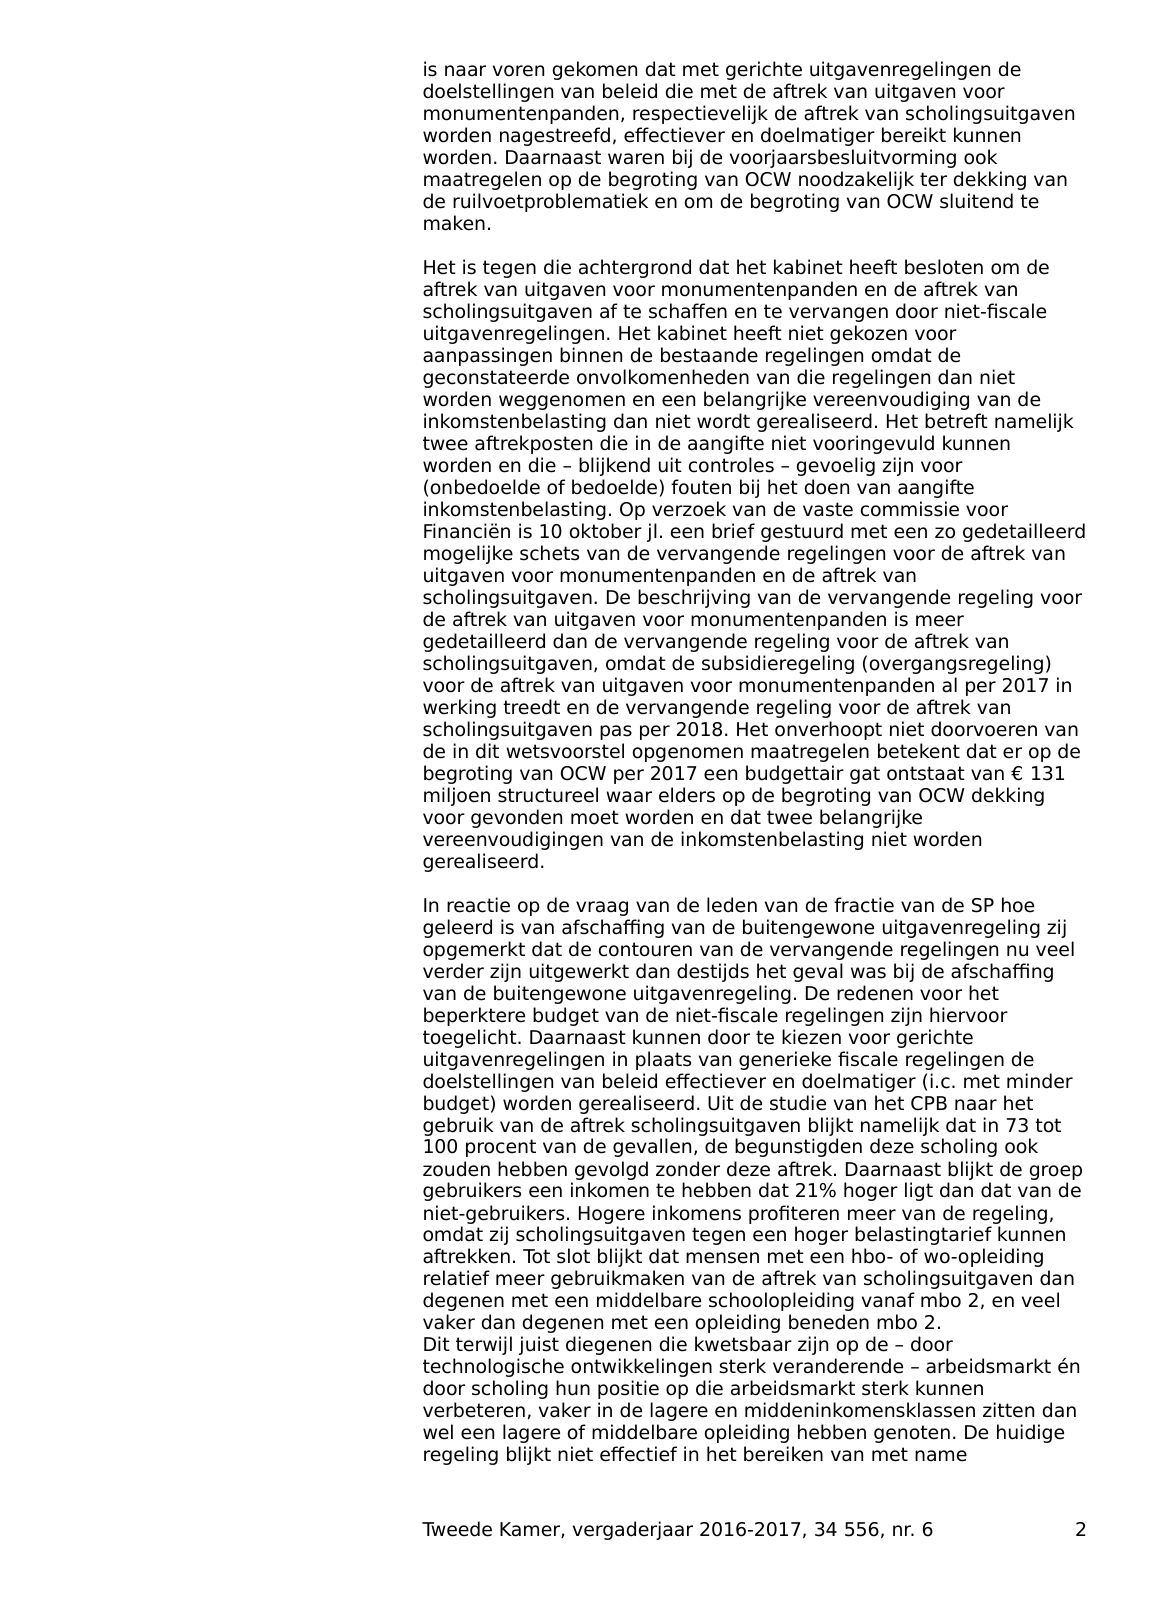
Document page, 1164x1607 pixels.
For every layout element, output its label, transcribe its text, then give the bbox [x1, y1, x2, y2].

text is naar voren gekomen dat met gerichte uitgavenregelingen de doelstellingen van beleid die met de aftrek van uitgaven voor monumentenpanden, respectievelijk de aftrek van scholingsuitgaven worden nagestreefd, effectiever en doelmatiger bereikt kunnen worden. Daarnaast waren bij de voorjaarsbesluitvorming ook maatregelen op de begroting van OCW noodzakelijk ter dekking van de ruilvoetproblematiek en om de begroting van OCW sluitend te maken. [422, 59, 1087, 235]
text Het is tegen die achtergrond dat het kabinet heeft besloten om de aftrek van uitgaven voor monumentenpanden en de aftrek van scholingsuitgaven af te schaffen en te vervangen door niet-fiscale uitgavenregelingen. Het kabinet heeft niet gekozen voor aanpassingen binnen de bestaande regelingen omdat de geconstateerde onvolkomenheden van die regelingen dan niet worden weggenomen en een belangrijke vereenvoudiging van de inkomstenbelasting dan niet wordt gerealiseerd. Het betreft namelijk twee aftrekposten die in de aangifte niet vooringevuld kunnen worden en die – blijkend uit controles – gevoelig zijn voor (onbedoelde of bedoelde) fouten bij het doen van aangifte inkomstenbelasting. Op verzoek van de vaste commissie voor Financiën is 10 oktober jl. een brief gestuurd met een zo gedetailleerd mogelijke schets van de vervangende regelingen voor de aftrek van uitgaven voor monumentenpanden en de aftrek van scholingsuitgaven. De beschrijving van de vervangende regeling voor de aftrek van uitgaven voor monumentenpanden is meer gedetailleerd dan de vervangende regeling voor de aftrek van scholingsuitgaven, omdat de subsidieregeling (overgangsregeling) voor de aftrek van uitgaven voor monumentenpanden al per 2017 in werking treedt en de vervangende regeling voor de aftrek van scholingsuitgaven pas per 2018. Het onverhoopt niet doorvoeren van de in dit wetsvoorstel opgenomen maatregelen betekent dat er op de begroting van OCW per 2017 een budgettair gat ontstaat van € 131 miljoen structureel waar elders op de begroting van OCW dekking voor gevonden moet worden en dat twee belangrijke vereenvoudigingen van de inkomstenbelasting niet worden gerealiseerd. [422, 257, 1087, 872]
text In reactie op de vraag van de leden van de fractie van de SP hoe geleerd is van afschaffing van de buitengewone uitgavenregeling zij opgemerkt dat de contouren van de vervangende regelingen nu veel verder zijn uitgewerkt dan destijds het geval was bij de afschaffing van de buitengewone uitgavenregeling. De redenen voor het beperktere budget van de niet-fiscale regelingen zijn hiervoor toegelicht. Daarnaast kunnen door te kiezen voor gerichte uitgavenregelingen in plaats van generieke fiscale regelingen de doelstellingen van beleid effectiever en doelmatiger (i.c. met minder budget) worden gerealiseerd. Uit de studie van het CPB naar het gebruik van de aftrek scholingsuitgaven blijkt namelijk dat in 73 tot 100 procent van de gevallen, de begunstigden deze scholing ook zouden hebben gevolgd zonder deze aftrek. Daarnaast blijkt de groep gebruikers een inkomen te hebben dat 21% hoger ligt dan dat van de niet-gebruikers. Hogere inkomens profiteren meer van de regeling, omdat zij scholingsuitgaven tegen een hoger belastingtarief kunnen aftrekken. Tot slot blijkt dat mensen met een hbo- of wo-opleiding relatief meer gebruikmaken van de aftrek van scholingsuitgaven dan degenen met een middelbare schoolopleiding vanaf mbo 2, en veel vaker dan degenen met een opleiding beneden mbo 2. [422, 895, 1087, 1334]
text Dit terwijl juist diegenen die kwetsbaar zijn op de – door technologische ontwikkelingen sterk veranderende – arbeidsmarkt én door scholing hun positie op die arbeidsmarkt sterk kunnen verbeteren, vaker in de lagere en middeninkomensklassen zitten dan wel een lagere of middelbare opleiding hebben genoten. De huidige regeling blijkt niet effectief in het bereiken van met name [422, 1334, 1087, 1466]
